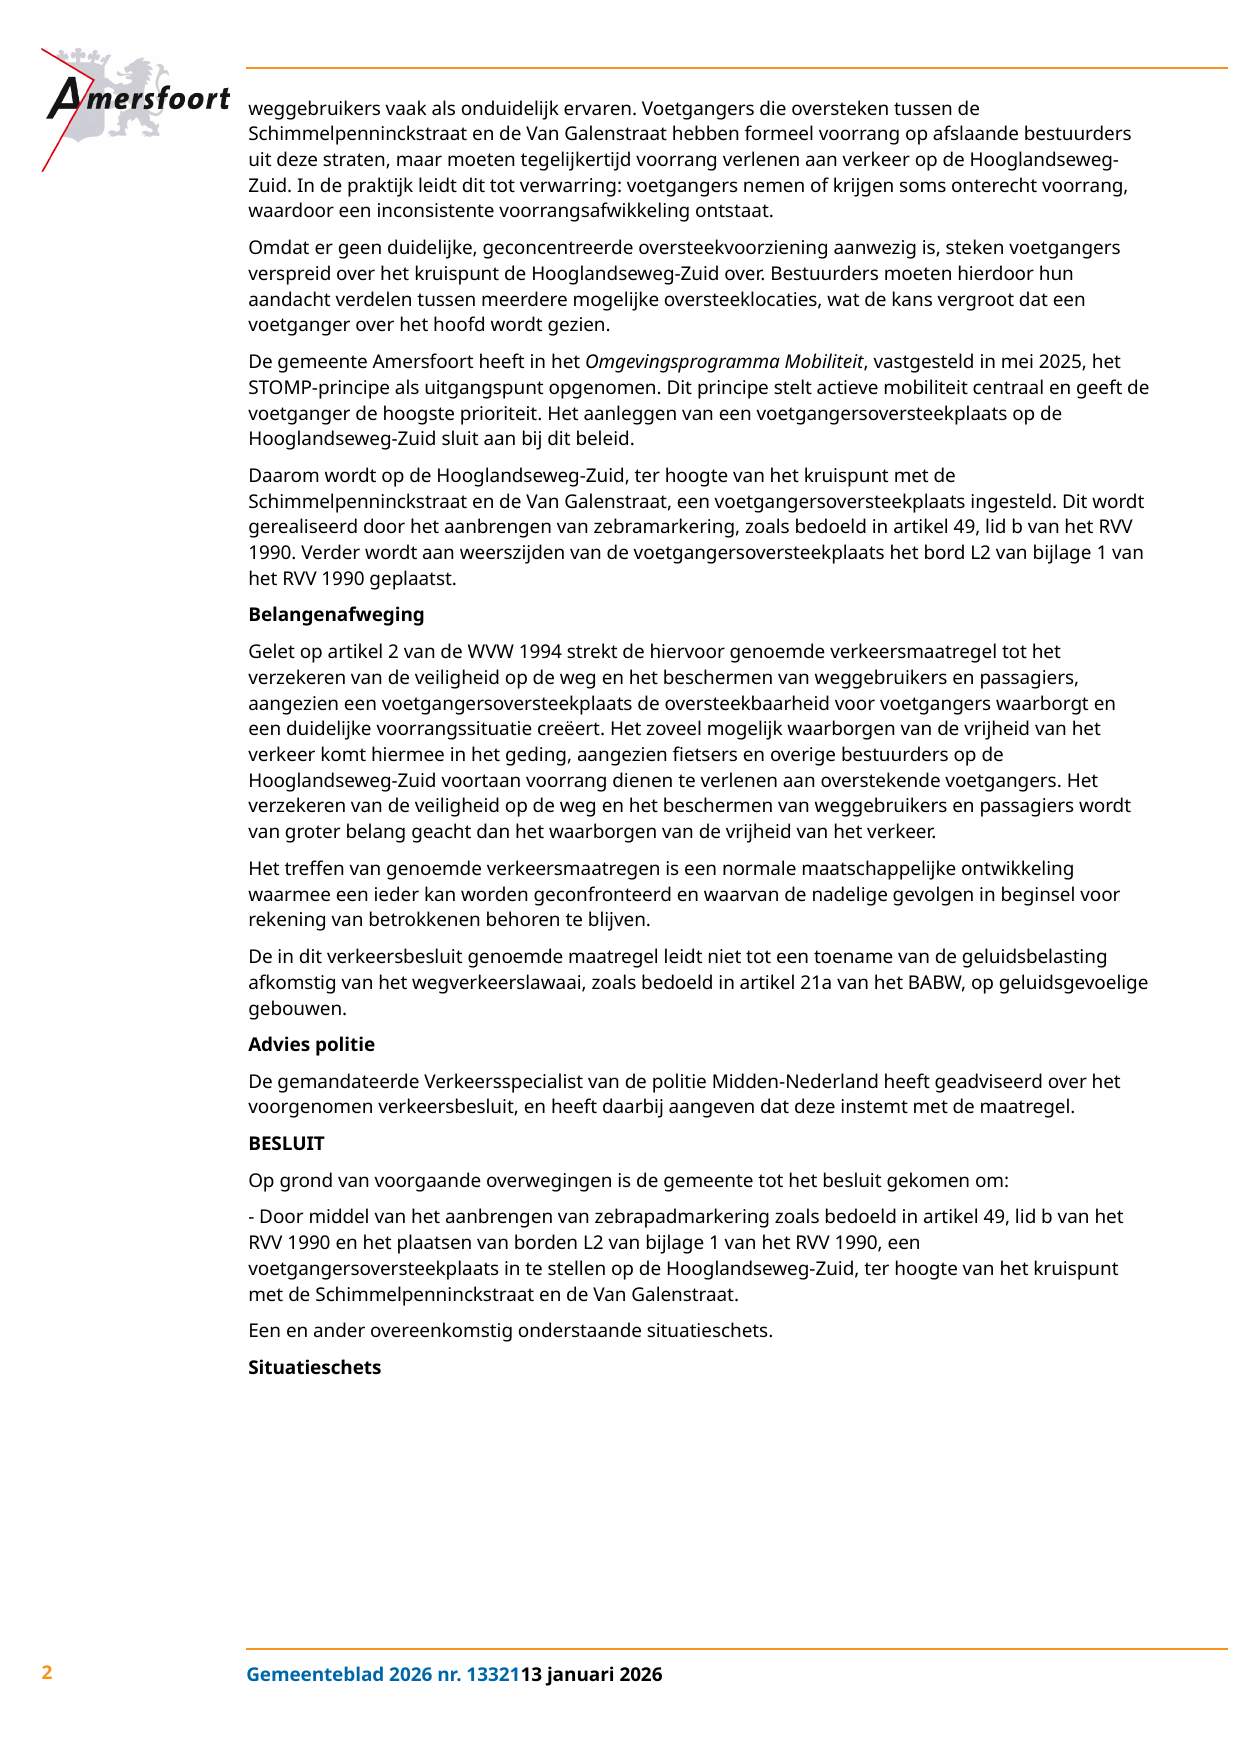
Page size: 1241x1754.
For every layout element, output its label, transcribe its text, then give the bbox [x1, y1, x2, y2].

text De gemeente Amersfoort heeft in het Omgevingsprogramma Mobiliteit, vastgesteld in mei 2025, het STOMP-principe als uitgangspunt opgenomen. Dit principe stelt actieve mobiliteit centraal en geeft de voetganger de hoogste prioriteit. Het aanleggen van een voetgangersoversteekplaats op de Hooglandseweg-Zuid sluit aan bij dit beleid. [248, 348, 1152, 451]
text weggebruikers vaak als onduidelijk ervaren. Voetgangers die oversteken tussen de Schimmelpenninckstraat en de Van Galenstraat hebben formeel voorrang op afslaande bestuurders uit deze straten, maar moeten tegelijkertijd voorrang verlenen aan verkeer op de Hooglandseweg-Zuid. In de praktijk leidt dit tot verwarring: voetgangers nemen of krijgen soms onterecht voorrang, waardoor een inconsistente voorrangsafwikkeling ontstaat. [248, 95, 1152, 223]
picture [41, 47, 231, 172]
text Advies politie [248, 1031, 1152, 1057]
text Op grond van voorgaande overwegingen is de gemeente tot het besluit gekomen om: [248, 1167, 1152, 1193]
text De gemandateerde Verkeersspecialist van de politie Midden-Nederland heeft geadviseerd over het voorgenomen verkeersbesluit, en heeft daarbij aangeven dat deze instemt met de maatregel. [248, 1068, 1152, 1119]
text Het treffen van genoemde verkeersmaatregen is een normale maatschappelijke ontwikkeling waarmee een ieder kan worden geconfronteerd en waarvan de nadelige gevolgen in beginsel voor rekening van betrokkenen behoren te blijven. [248, 855, 1152, 932]
text Omdat er geen duidelijke, geconcentreerde oversteekvoorziening aanwezig is, steken voetgangers verspreid over het kruispunt de Hooglandseweg-Zuid over. Bestuurders moeten hierdoor hun aandacht verdelen tussen meerdere mogelijke oversteeklocaties, wat de kans vergroot dat een voetganger over het hoofd wordt gezien. [248, 234, 1152, 337]
text Gelet op artikel 2 van de WVW 1994 strekt de hiervoor genoemde verkeersmaatregel tot het verzekeren van de veiligheid op de weg en het beschermen van weggebruikers en passagiers, aangezien een voetgangersoversteekplaats de oversteekbaarheid voor voetgangers waarborgt en een duidelijke voorrangssituatie creëert. Het zoveel mogelijk waarborgen van de vrijheid van het verkeer komt hiermee in het geding, aangezien fietsers en overige bestuurders op de Hooglandseweg-Zuid voortaan voorrang dienen te verlenen aan overstekende voetgangers. Het verzekeren van de veiligheid op de weg en het beschermen van weggebruikers en passagiers wordt van groter belang geacht dan het waarborgen van de vrijheid van het verkeer. [248, 638, 1152, 844]
text - Door middel van het aanbrengen van zebrapadmarkering zoals bedoeld in artikel 49, lid b van het RVV 1990 en het plaatsen van borden L2 van bijlage 1 van het RVV 1990, een voetgangersoversteekplaats in te stellen op de Hooglandseweg-Zuid, ter hoogte van het kruispunt met de Schimmelpenninckstraat en de Van Galenstraat. [248, 1204, 1152, 1307]
text Situatieschets [248, 1354, 1152, 1380]
text De in dit verkeersbesluit genoemde maatregel leidt niet tot een toename van de geluidsbelasting afkomstig van het wegverkeerslawaai, zoals bedoeld in artikel 21a van het BABW, op geluidsgevoelige gebouwen. [248, 943, 1152, 1020]
text Belangenafweging [248, 602, 1152, 627]
text BESLUIT [248, 1130, 1152, 1156]
text Een en ander overeenkomstig onderstaande situatieschets. [248, 1318, 1152, 1343]
text Daarom wordt op de Hooglandseweg-Zuid, ter hoogte van het kruispunt met de Schimmelpenninckstraat en de Van Galenstraat, een voetgangersoversteekplaats ingesteld. Dit wordt gerealiseerd door het aanbrengen van zebramarkering, zoals bedoeld in artikel 49, lid b van het RVV 1990. Verder wordt aan weerszijden van de voetgangersoversteekplaats het bord L2 van bijlage 1 van het RVV 1990 geplaatst. [248, 462, 1152, 591]
